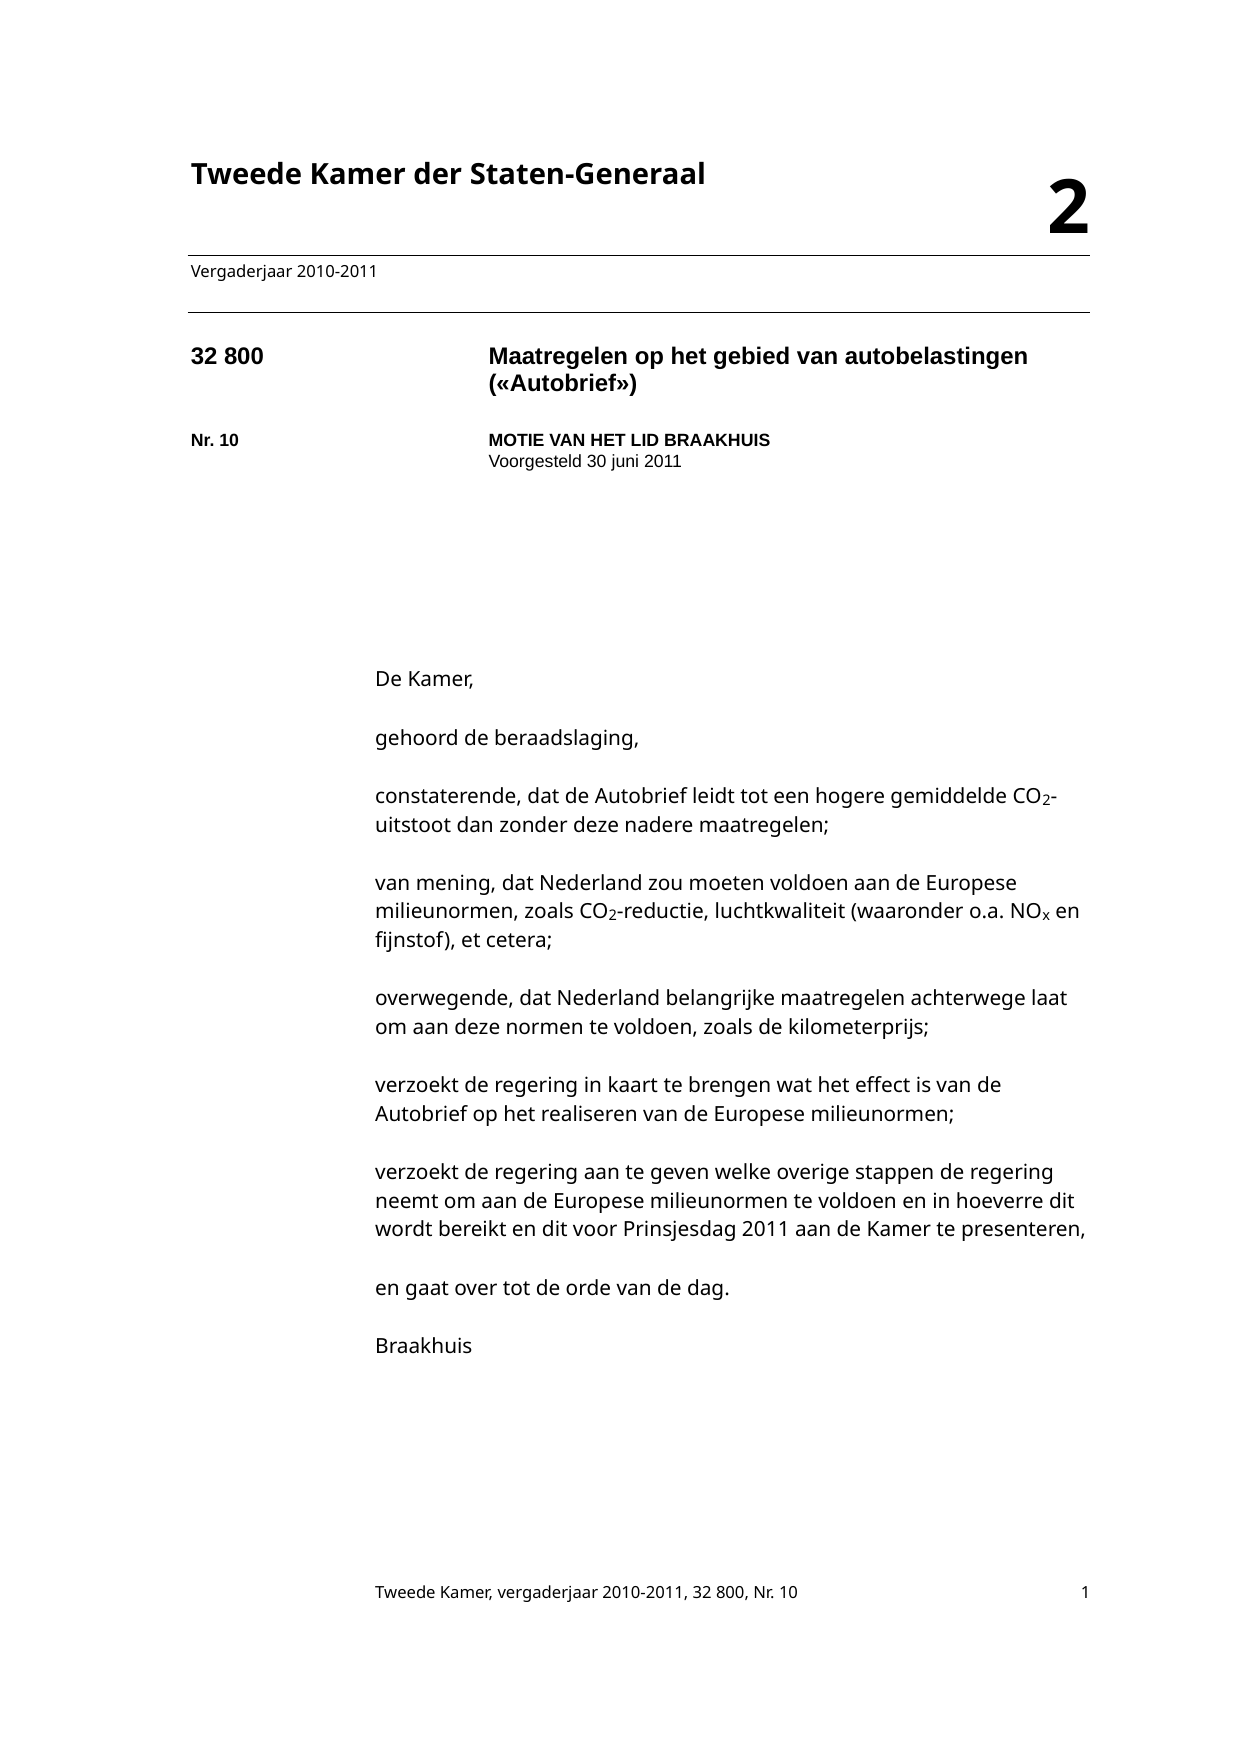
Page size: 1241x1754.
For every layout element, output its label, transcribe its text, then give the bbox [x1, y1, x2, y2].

text constaterende, dat de Autobrief leidt tot een hogere gemiddelde CO2-uitstoot dan zonder deze nadere maatregelen; [375, 781, 1090, 838]
table_cell MOTIE VAN HET LID BRAAKHUIS Voorgesteld 30 juni 2011 [485, 427, 1090, 546]
table_header Tweede Kamer der Staten-Generaal [188, 150, 909, 255]
table_cell [485, 313, 1090, 339]
table_cell [188, 313, 485, 339]
text en gaat over tot de orde van de dag. [375, 1273, 1090, 1301]
table_cell [485, 256, 1090, 312]
text verzoekt de regering aan te geven welke overige stappen de regering neemt om aan de Europese milieunormen te voldoen en in hoeverre dit wordt bereikt en dit voor Prinsjesdag 2011 aan de Kamer te presenteren, [375, 1157, 1090, 1243]
text gehoord de beraadslaging, [375, 723, 1090, 751]
text van mening, dat Nederland zou moeten voldoen aan de Europese milieunormen, zoals CO2-reductie, luchtkwaliteit (waaronder o.a. NOx en fijnstof), et cetera; [375, 868, 1090, 953]
table_cell 32 800 [188, 339, 485, 427]
table_cell Nr. 10 [188, 427, 485, 546]
text De Kamer, [375, 664, 1090, 693]
table_cell Maatregelen op het gebied van autobelastingen («Autobrief») [485, 339, 1090, 427]
text overwegende, dat Nederland belangrijke maatregelen achterwege laat om aan deze normen te voldoen, zoals de kilometerprijs; [375, 983, 1090, 1040]
table_cell Vergaderjaar 2010-2011 [188, 256, 485, 312]
table_header 2 [910, 150, 1090, 255]
text Braakhuis [375, 1331, 1090, 1359]
text verzoekt de regering in kaart te brengen wat het effect is van de Autobrief op het realiseren van de Europese milieunormen; [375, 1070, 1090, 1127]
